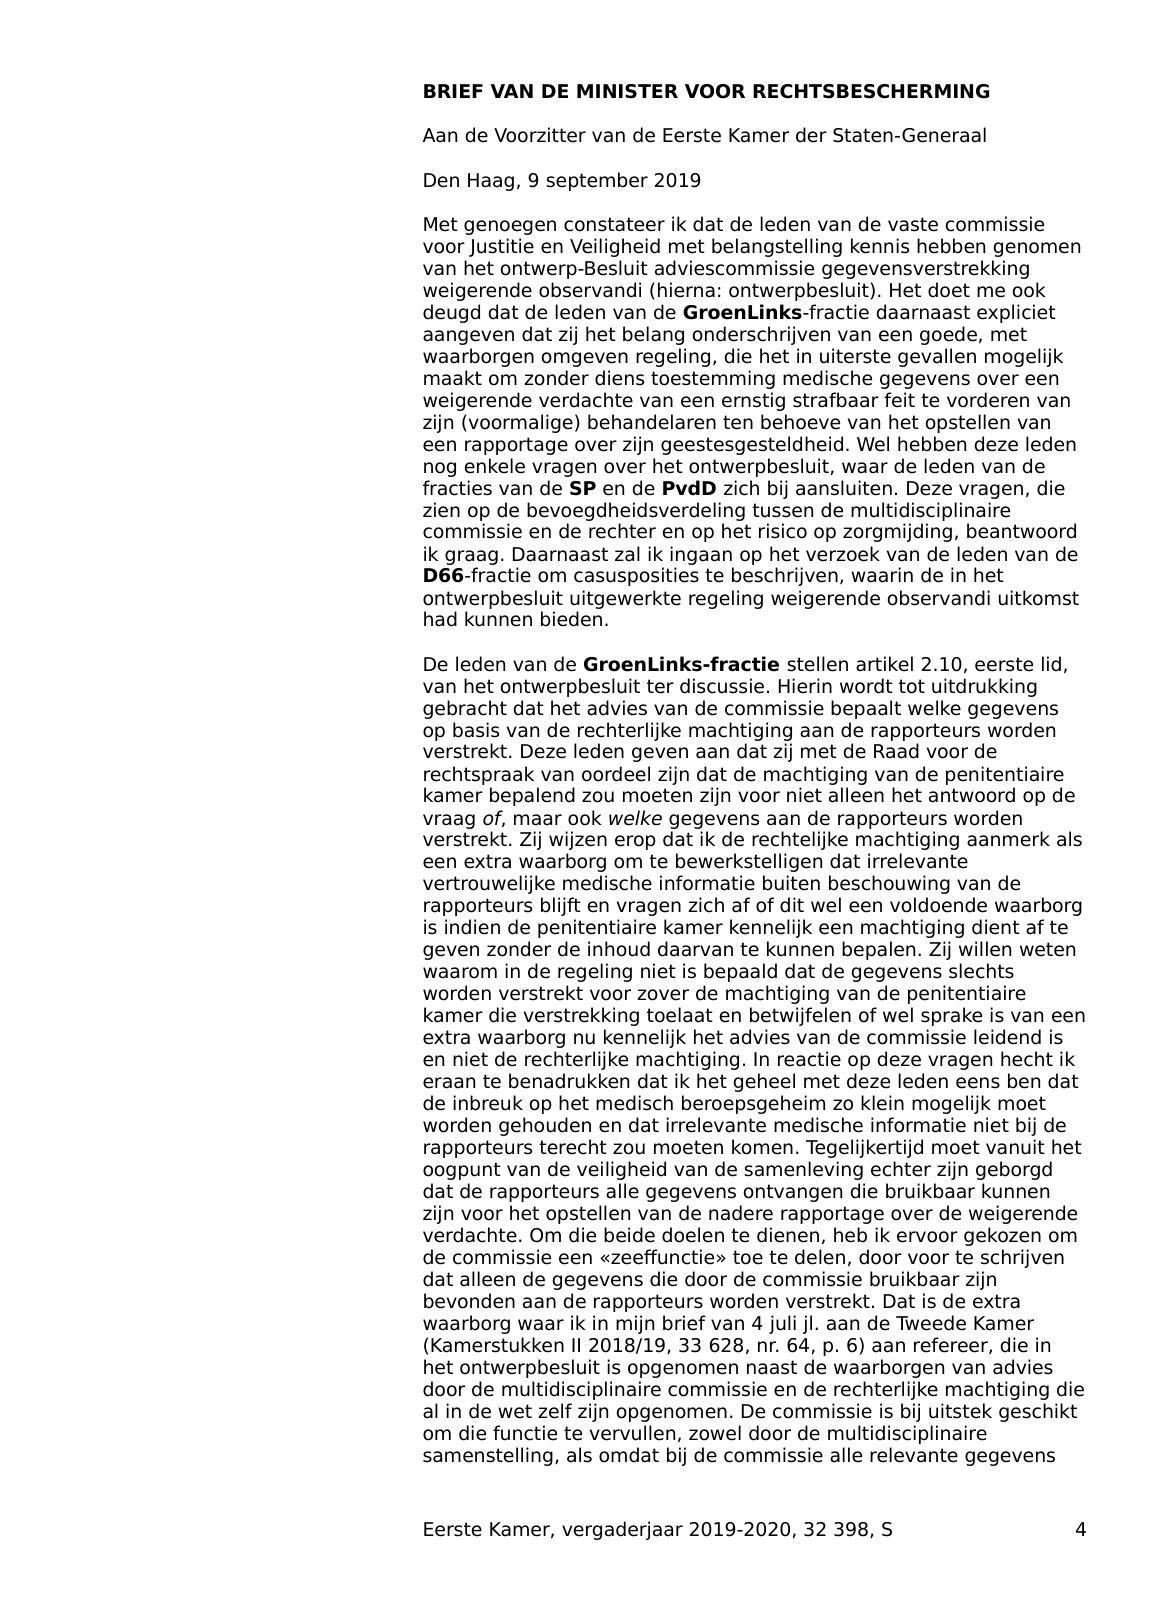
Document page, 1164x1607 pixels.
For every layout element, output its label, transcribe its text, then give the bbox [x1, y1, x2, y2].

text Aan de Voorzitter van de Eerste Kamer der Staten-Generaal [422, 125, 1087, 147]
text Met genoegen constateer ik dat de leden van de vaste commissie voor Justitie en Veiligheid met belangstelling kennis hebben genomen van het ontwerp-Besluit adviescommissie gegevensverstrekking weigerende observandi (hierna: ontwerpbesluit). Het doet me ook deugd dat de leden van de GroenLinks-fractie daarnaast expliciet aangeven dat zij het belang onderschrijven van een goede, met waarborgen omgeven regeling, die het in uiterste gevallen mogelijk maakt om zonder diens toestemming medische gegevens over een weigerende verdachte van een ernstig strafbaar feit te vorderen van zijn (voormalige) behandelaren ten behoeve van het opstellen van een rapportage over zijn geestesgesteldheid. Wel hebben deze leden nog enkele vragen over het ontwerpbesluit, waar de leden van de fracties van de SP en de PvdD zich bij aansluiten. Deze vragen, die zien op de bevoegdheidsverdeling tussen de multidisciplinaire commissie en de rechter en op het risico op zorgmijding, beantwoord ik graag. Daarnaast zal ik ingaan op het verzoek van de leden van de D66-fractie om casusposities te beschrijven, waarin de in het ontwerpbesluit uitgewerkte regeling weigerende observandi uitkomst had kunnen bieden. [422, 214, 1087, 631]
subtitle BRIEF VAN DE MINISTER VOOR RECHTSBESCHERMING [422, 81, 1087, 103]
text Den Haag, 9 september 2019 [422, 169, 1087, 192]
text De leden van de GroenLinks-fractie stellen artikel 2.10, eerste lid, van het ontwerpbesluit ter discussie. Hierin wordt tot uitdrukking gebracht dat het advies van de commissie bepaalt welke gegevens op basis van de rechterlijke machtiging aan de rapporteurs worden verstrekt. Deze leden geven aan dat zij met de Raad voor de rechtspraak van oordeel zijn dat de machtiging van de penitentiaire kamer bepalend zou moeten zijn voor niet alleen het antwoord op de vraag of, maar ook welke gegevens aan de rapporteurs worden verstrekt. Zij wijzen erop dat ik de rechtelijke machtiging aanmerk als een extra waarborg om te bewerkstelligen dat irrelevante vertrouwelijke medische informatie buiten beschouwing van de rapporteurs blijft en vragen zich af of dit wel een voldoende waarborg is indien de penitentiaire kamer kennelijk een machtiging dient af te geven zonder de inhoud daarvan te kunnen bepalen. Zij willen weten waarom in de regeling niet is bepaald dat de gegevens slechts worden verstrekt voor zover de machtiging van de penitentiaire kamer die verstrekking toelaat en betwijfelen of wel sprake is van een extra waarborg nu kennelijk het advies van de commissie leidend is en niet de rechterlijke machtiging. In reactie op deze vragen hecht ik eraan te benadrukken dat ik het geheel met deze leden eens ben dat de inbreuk op het medisch beroepsgeheim zo klein mogelijk moet worden gehouden en dat irrelevante medische informatie niet bij de rapporteurs terecht zou moeten komen. Tegelijkertijd moet vanuit het oogpunt van de veiligheid van de samenleving echter zijn geborgd dat de rapporteurs alle gegevens ontvangen die bruikbaar kunnen zijn voor het opstellen van de nadere rapportage over de weigerende verdachte. Om die beide doelen te dienen, heb ik ervoor gekozen om de commissie een «zeeffunctie» toe te delen, door voor te schrijven dat alleen de gegevens die door de commissie bruikbaar zijn bevonden aan de rapporteurs worden verstrekt. Dat is de extra waarborg waar ik in mijn brief van 4 juli jl. aan de Tweede Kamer (Kamerstukken II 2018/19, 33 628, nr. 64, p. 6) aan refereer, die in het ontwerpbesluit is opgenomen naast de waarborgen van advies door de multidisciplinaire commissie en de rechterlijke machtiging die al in de wet zelf zijn opgenomen. De commissie is bij uitstek geschikt om die functie te vervullen, zowel door de multidisciplinaire samenstelling, als omdat bij de commissie alle relevante gegevens [422, 653, 1087, 1467]
